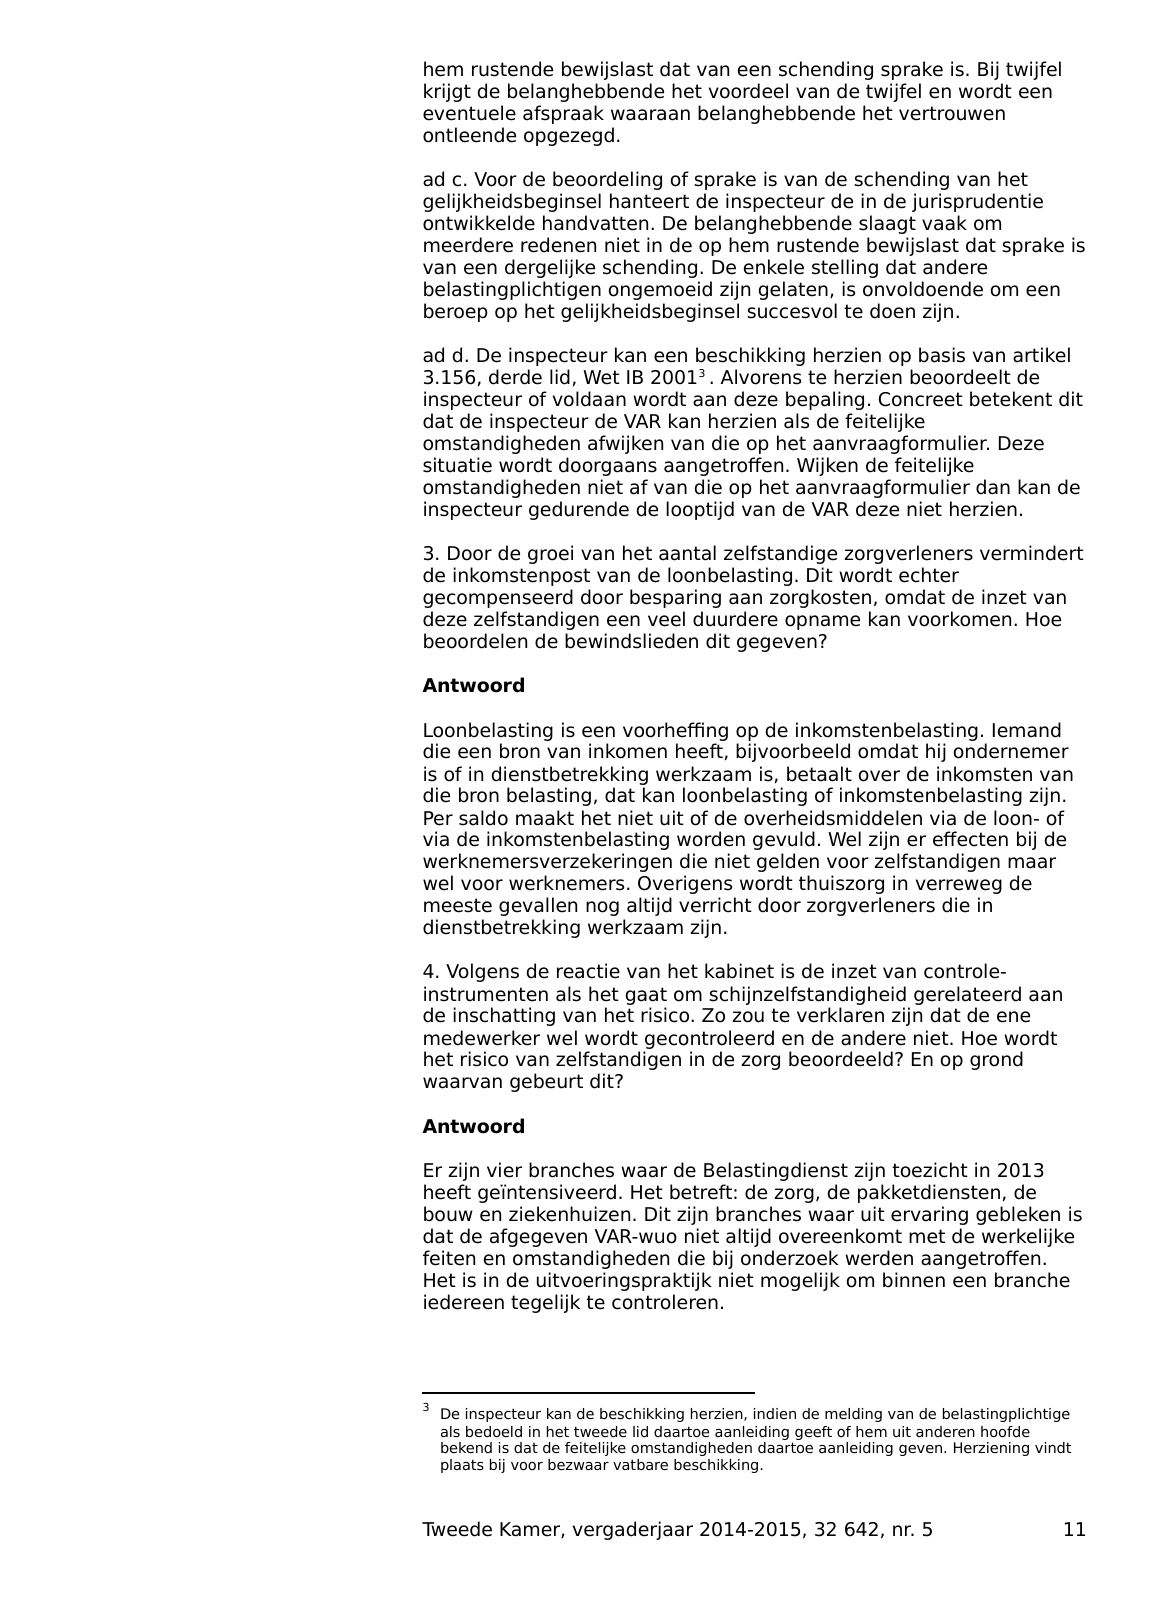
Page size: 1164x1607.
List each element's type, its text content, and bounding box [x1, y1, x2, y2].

text hem rustende bewijslast dat van een schending sprake is. Bij twijfel krijgt de belanghebbende het voordeel van de twijfel en wordt een eventuele afspraak waaraan belanghebbende het vertrouwen ontleende opgezegd. [422, 59, 1087, 147]
text ad d. De inspecteur kan een beschikking herzien op basis van artikel 3.156, derde lid, Wet IB 2001. Alvorens te herzien beoordeelt de inspecteur of voldaan wordt aan deze bepaling. Concreet betekent dit dat de inspecteur de VAR kan herzien als de feitelijke omstandigheden afwijken van die op het aanvraagformulier. Deze situatie wordt doorgaans aangetroffen. Wijken de feitelijke omstandigheden niet af van die op het aanvraagformulier dan kan de inspecteur gedurende de looptijd van de VAR deze niet herzien. [422, 345, 1087, 521]
subtitle Antwoord [422, 1116, 1087, 1137]
text De inspecteur kan de beschikking herzien, indien de melding van de belastingplichtige als bedoeld in het tweede lid daartoe aanleiding geeft of hem uit anderen hoofde bekend is dat de feitelijke omstandigheden daartoe aanleiding geven. Herziening vindt plaats bij voor bezwaar vatbare beschikking. [422, 1402, 1087, 1474]
text 4. Volgens de reactie van het kabinet is de inzet van controle-instrumenten als het gaat om schijnzelfstandigheid gerelateerd aan de inschatting van het risico. Zo zou te verklaren zijn dat de ene medewerker wel wordt gecontroleerd en de andere niet. Hoe wordt het risico van zelfstandigen in de zorg beoordeeld? En op grond waarvan gebeurt dit? [422, 961, 1087, 1093]
text Er zijn vier branches waar de Belastingdienst zijn toezicht in 2013 heeft geïntensiveerd. Het betreft: de zorg, de pakketdiensten, de bouw en ziekenhuizen. Dit zijn branches waar uit ervaring gebleken is dat de afgegeven VAR-wuo niet altijd overeenkomt met de werkelijke feiten en omstandigheden die bij onderzoek werden aangetroffen. Het is in de uitvoeringspraktijk niet mogelijk om binnen een branche iedereen tegelijk te controleren. [422, 1160, 1087, 1313]
text 3. Door de groei van het aantal zelfstandige zorgverleners vermindert de inkomstenpost van de loonbelasting. Dit wordt echter gecompenseerd door besparing aan zorgkosten, omdat de inzet van deze zelfstandigen een veel duurdere opname kan voorkomen. Hoe beoordelen de bewindslieden dit gegeven? [422, 543, 1087, 653]
text Loonbelasting is een voorheffing op de inkomstenbelasting. Iemand die een bron van inkomen heeft, bijvoorbeeld omdat hij ondernemer is of in dienstbetrekking werkzaam is, betaalt over de inkomsten van die bron belasting, dat kan loonbelasting of inkomstenbelasting zijn. Per saldo maakt het niet uit of de overheidsmiddelen via de loon- of via de inkomstenbelasting worden gevuld. Wel zijn er effecten bij de werknemersverzekeringen die niet gelden voor zelfstandigen maar wel voor werknemers. Overigens wordt thuiszorg in verreweg de meeste gevallen nog altijd verricht door zorgverleners die in dienstbetrekking werkzaam zijn. [422, 719, 1087, 939]
text ad c. Voor de beoordeling of sprake is van de schending van het gelijkheidsbeginsel hanteert de inspecteur de in de jurisprudentie ontwikkelde handvatten. De belanghebbende slaagt vaak om meerdere redenen niet in de op hem rustende bewijslast dat sprake is van een dergelijke schending. De enkele stelling dat andere belastingplichtigen ongemoeid zijn gelaten, is onvoldoende om een beroep op het gelijkheidsbeginsel succesvol te doen zijn. [422, 169, 1087, 323]
subtitle Antwoord [422, 675, 1087, 697]
